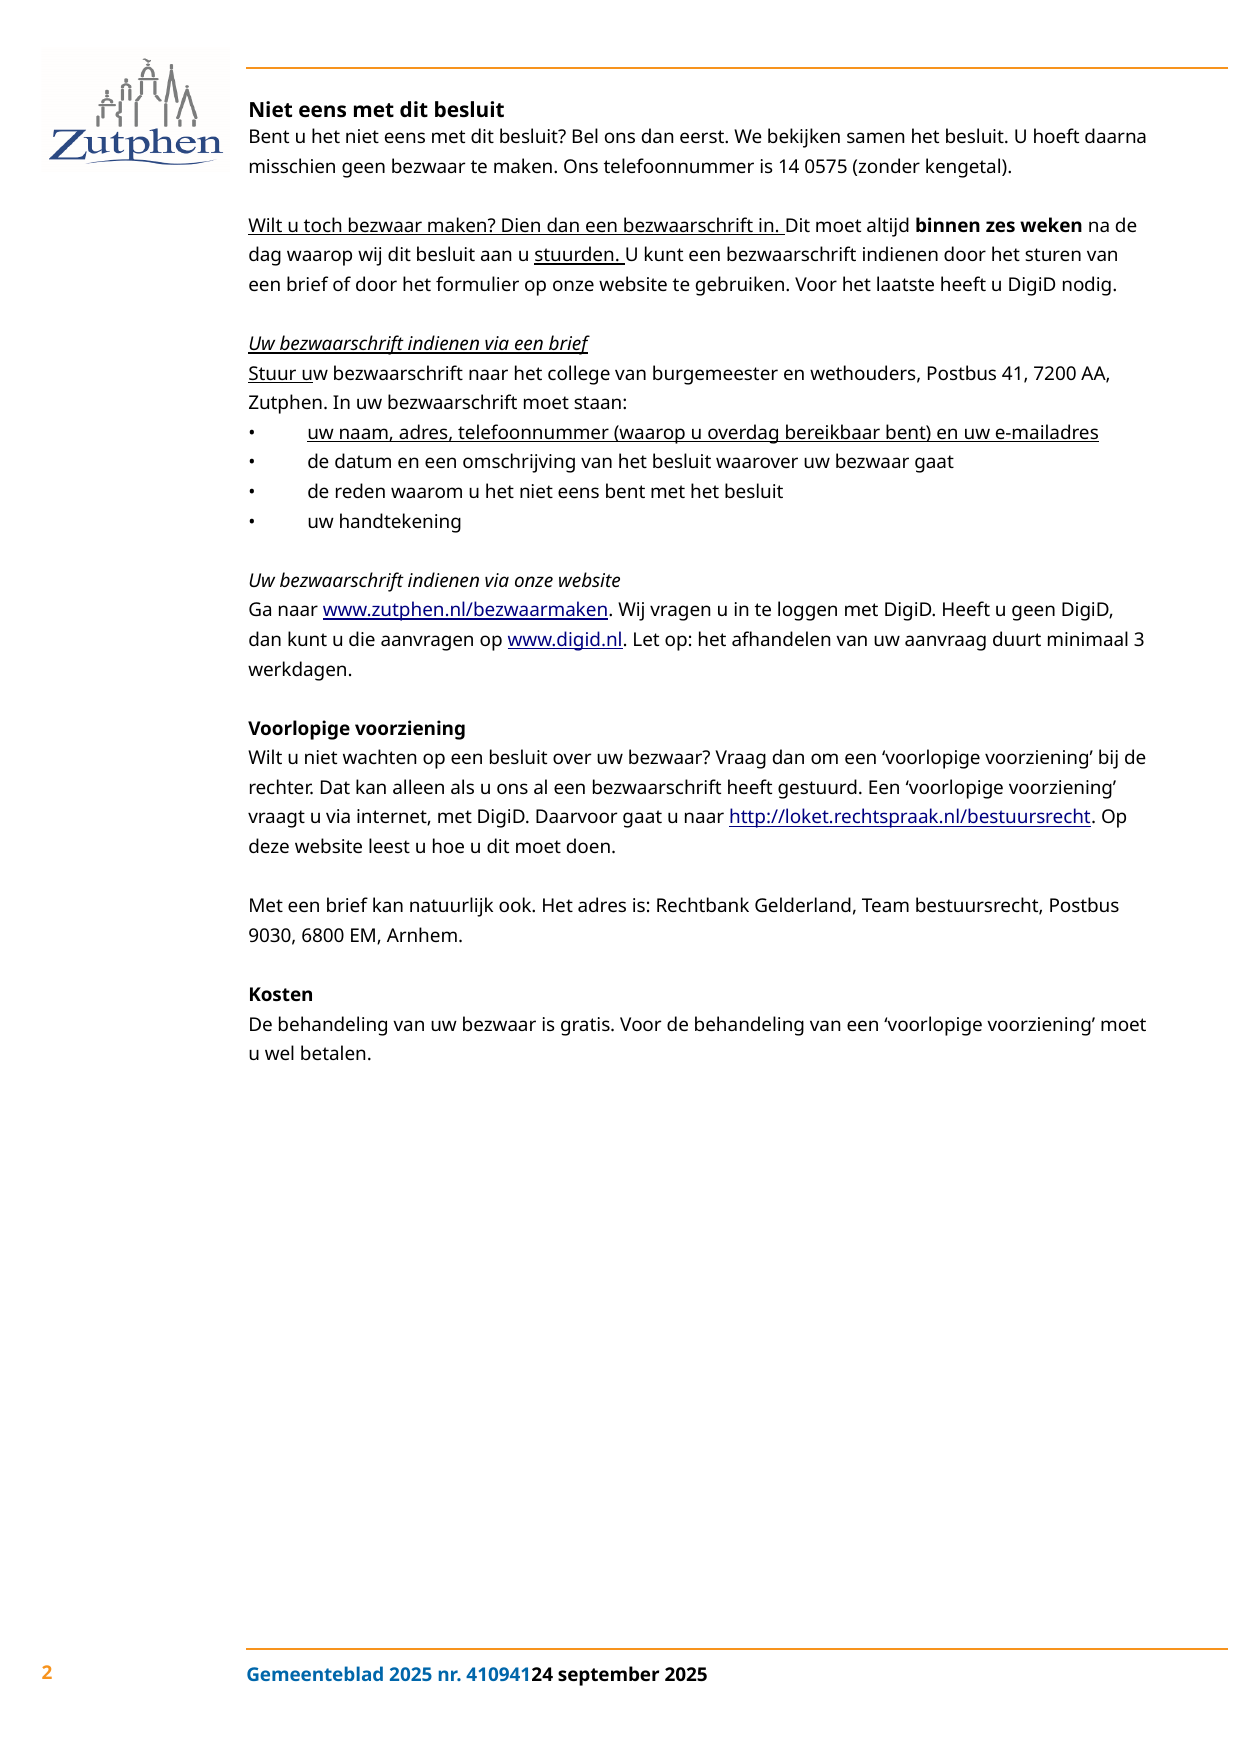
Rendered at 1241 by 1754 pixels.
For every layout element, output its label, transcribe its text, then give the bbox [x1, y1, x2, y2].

list uw naam, adres, telefoonnummer (waarop u overdag bereikbaar bent) en uw e-mailadres [248, 419, 1152, 445]
list de reden waarom u het niet eens bent met het besluit [248, 478, 1152, 504]
text Uw bezwaarschrift indienen via onze website [248, 567, 1152, 593]
list de datum en een omschrijving van het besluit waarover uw bezwaar gaat [248, 449, 1152, 474]
text De behandeling van uw bezwaar is gratis. Voor de behandeling van een ‘voorlopige voorziening’ moet u wel betalen. [248, 1011, 1152, 1066]
text Niet eens met dit besluit [248, 95, 1152, 123]
text Voorlopige voorziening [248, 715, 1152, 741]
list uw handtekening [248, 508, 1152, 534]
text Met een brief kan natuurlijk ook. Het adres is: Rechtbank Gelderland, Team bestuursrecht, Postbus 9030, 6800 EM, Arnhem. [248, 892, 1152, 948]
text Kosten [248, 981, 1152, 1007]
picture [41, 47, 231, 172]
text Stuur uw bezwaarschrift naar het college van burgemeester en wethouders, Postbus 41, 7200 AA, Zutphen. In uw bezwaarschrift moet staan: [248, 360, 1152, 415]
text Uw bezwaarschrift indienen via een brief [248, 330, 1152, 356]
text Wilt u niet wachten op een besluit over uw bezwaar? Vraag dan om een ‘voorlopige voorziening’ bij de rechter. Dat kan alleen als u ons al een bezwaarschrift heeft gestuurd. Een ‘voorlopige voorziening’ vraagt u via internet, met DigiD. Daarvoor gaat u naar http://loket.rechtspraak.nl/bestuursrecht. Op deze website leest u hoe u dit moet doen. [248, 744, 1152, 859]
text Wilt u toch bezwaar maken? Dien dan een bezwaarschrift in. Dit moet altijd binnen zes weken na de dag waarop wij dit besluit aan u stuurden. U kunt een bezwaarschrift indienen door het sturen van een brief of door het formulier op onze website te gebruiken. Voor het laatste heeft u DigiD nodig. [248, 212, 1152, 297]
text Bent u het niet eens met dit besluit? Bel ons dan eerst. We bekijken samen het besluit. U hoeft daarna misschien geen bezwaar te maken. Ons telefoonnummer is 14 0575 (zonder kengetal). [248, 123, 1152, 179]
text Ga naar www.zutphen.nl/bezwaarmaken. Wij vragen u in te loggen met DigiD. Heeft u geen DigiD, dan kunt u die aanvragen op www.digid.nl. Let op: het afhandelen van uw aanvraag duurt minimaal 3 werkdagen. [248, 597, 1152, 682]
